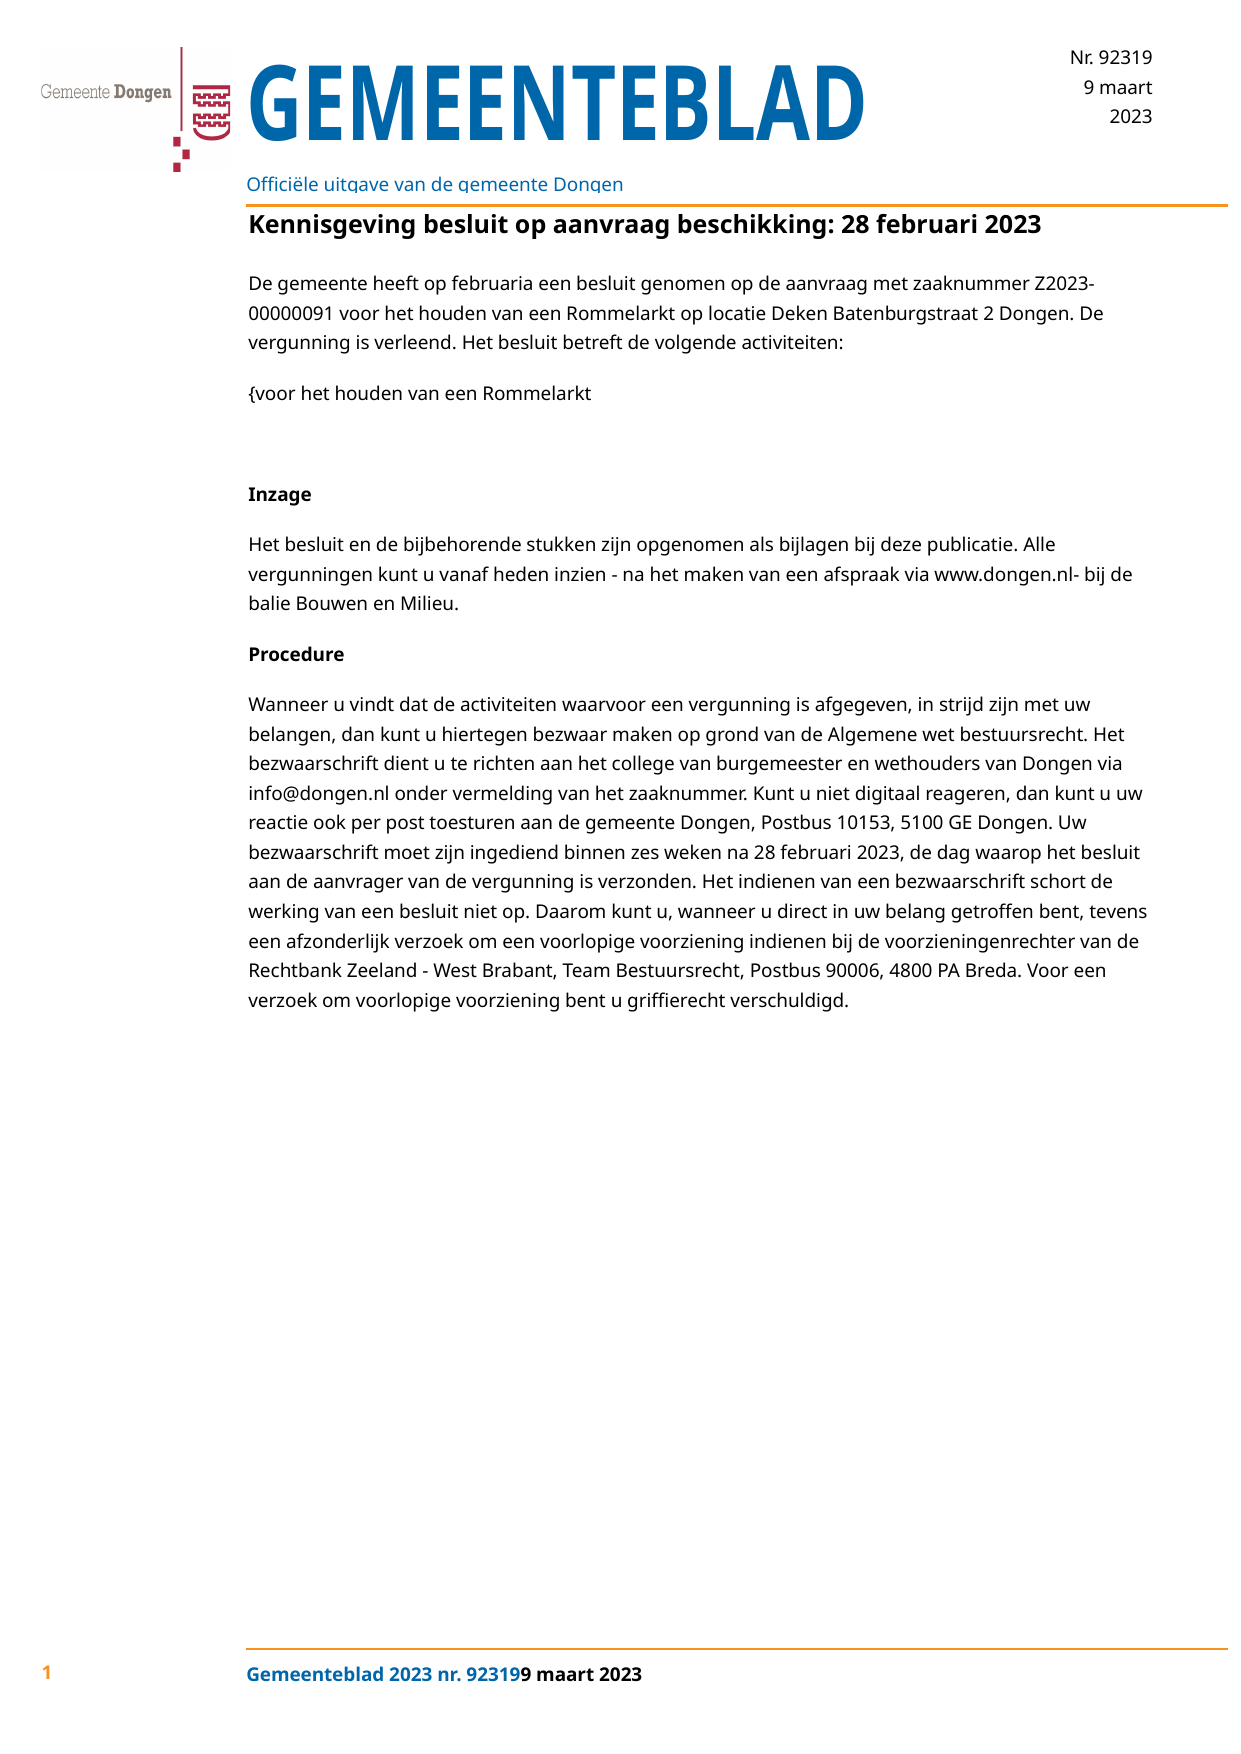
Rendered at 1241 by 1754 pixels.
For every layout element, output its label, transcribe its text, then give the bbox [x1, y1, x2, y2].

picture [41, 47, 231, 172]
text {voor het houden van een Rommelarkt [248, 380, 1152, 406]
text Inzage [248, 481, 1152, 506]
text Kennisgeving besluit op aanvraag beschikking: 28 februari 2023 [248, 207, 1152, 241]
text Het besluit en de bijbehorende stukken zijn opgenomen als bijlagen bij deze publicatie. Alle vergunningen kunt u vanaf heden inzien - na het maken van een afspraak via www.dongen.nl- bij de balie Bouwen en Milieu. [248, 531, 1152, 616]
text De gemeente heeft op februaria een besluit genomen op de aanvraag met zaaknummer Z2023-00000091 voor het houden van een Rommelarkt op locatie Deken Batenburgstraat 2 Dongen. De vergunning is verleend. Het besluit betreft de volgende activiteiten: [248, 270, 1152, 355]
text Procedure [248, 641, 1152, 666]
text Wanneer u vindt dat de activiteiten waarvoor een vergunning is afgegeven, in strijd zijn met uw belangen, dan kunt u hiertegen bezwaar maken op grond van de Algemene wet bestuursrecht. Het bezwaarschrift dient u te richten aan het college van burgemeester en wethouders van Dongen via info@dongen.nl onder vermelding van het zaaknummer. Kunt u niet digitaal reageren, dan kunt u uw reactie ook per post toesturen aan de gemeente Dongen, Postbus 10153, 5100 GE Dongen. Uw bezwaarschrift moet zijn ingediend binnen zes weken na 28 februari 2023, de dag waarop het besluit aan de aanvrager van de vergunning is verzonden. Het indienen van een bezwaarschrift schort de werking van een besluit niet op. Daarom kunt u, wanneer u direct in uw belang getroffen bent, tevens een afzonderlijk verzoek om een voorlopige voorziening indienen bij de voorzieningenrechter van de Rechtbank Zeeland - West Brabant, Team Bestuursrecht, Postbus 90006, 4800 PA Breda. Voor een verzoek om voorlopige voorziening bent u griffierecht verschuldigd. [248, 691, 1152, 1013]
